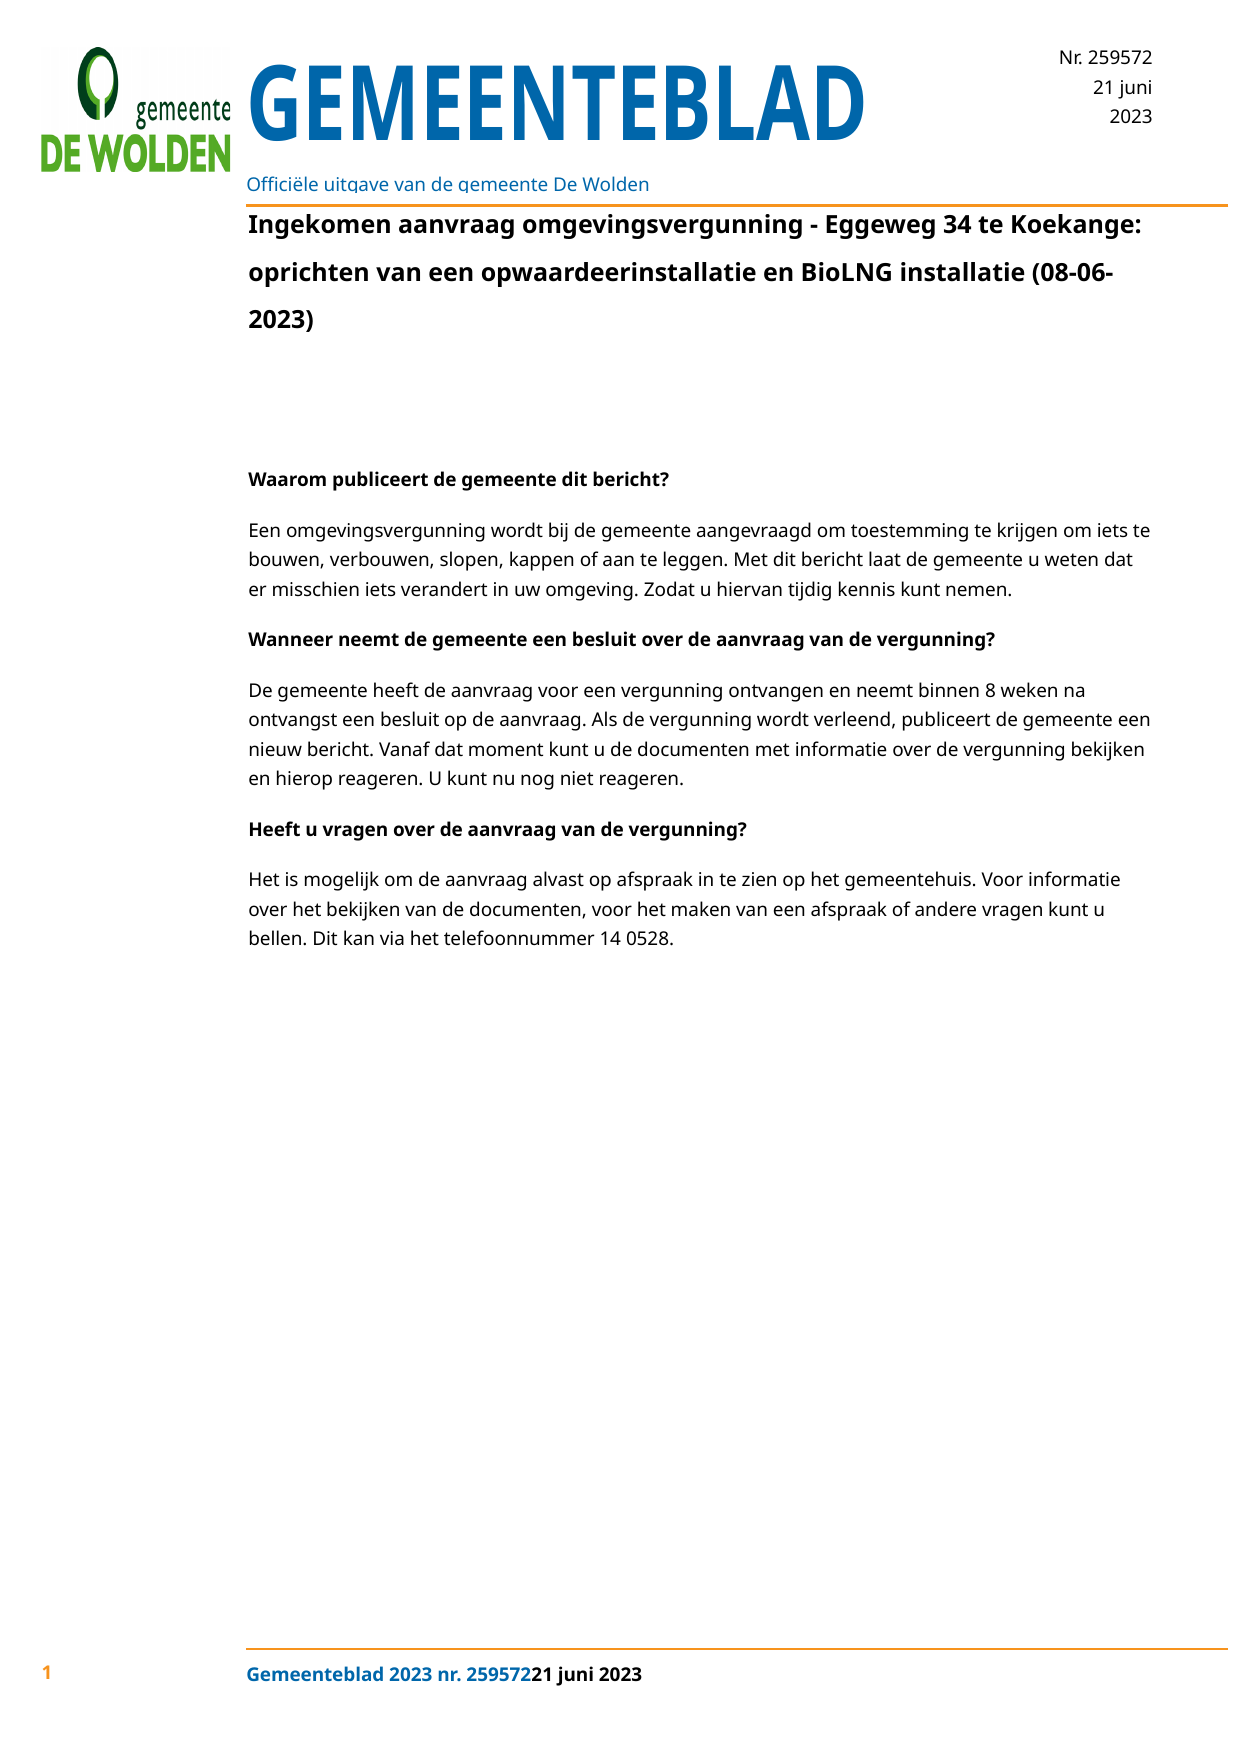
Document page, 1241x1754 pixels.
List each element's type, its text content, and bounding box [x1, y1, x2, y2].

text Heeft u vragen over de aanvraag van de vergunning? [248, 816, 1152, 842]
text Ingekomen aanvraag omgevingsvergunning - Eggeweg 34 te Koekange: oprichten van een opwaardeerinstallatie en BioLNG installatie (08-06-2023) [248, 207, 1152, 336]
text Wanneer neemt de gemeente een besluit over de aanvraag van de vergunning? [248, 626, 1152, 652]
text Waarom publiceert de gemeente dit bericht? [248, 466, 1152, 492]
text De gemeente heeft de aanvraag voor een vergunning ontvangen en neemt binnen 8 weken na ontvangst een besluit op de aanvraag. Als de vergunning wordt verleend, publiceert de gemeente een nieuw bericht. Vanaf dat moment kunt u de documenten met informatie over de vergunning bekijken en hierop reageren. U kunt nu nog niet reageren. [248, 677, 1152, 791]
text Een omgevingsvergunning wordt bij de gemeente aangevraagd om toestemming te krijgen om iets te bouwen, verbouwen, slopen, kappen of aan te leggen. Met dit bericht laat de gemeente u weten dat er misschien iets verandert in uw omgeving. Zodat u hiervan tijdig kennis kunt nemen. [248, 517, 1152, 602]
picture [41, 47, 231, 172]
text Het is mogelijk om de aanvraag alvast op afspraak in te zien op het gemeentehuis. Voor informatie over het bekijken van de documenten, voor het maken van een afspraak of andere vragen kunt u bellen. Dit kan via het telefoonnummer 14 0528. [248, 866, 1152, 951]
